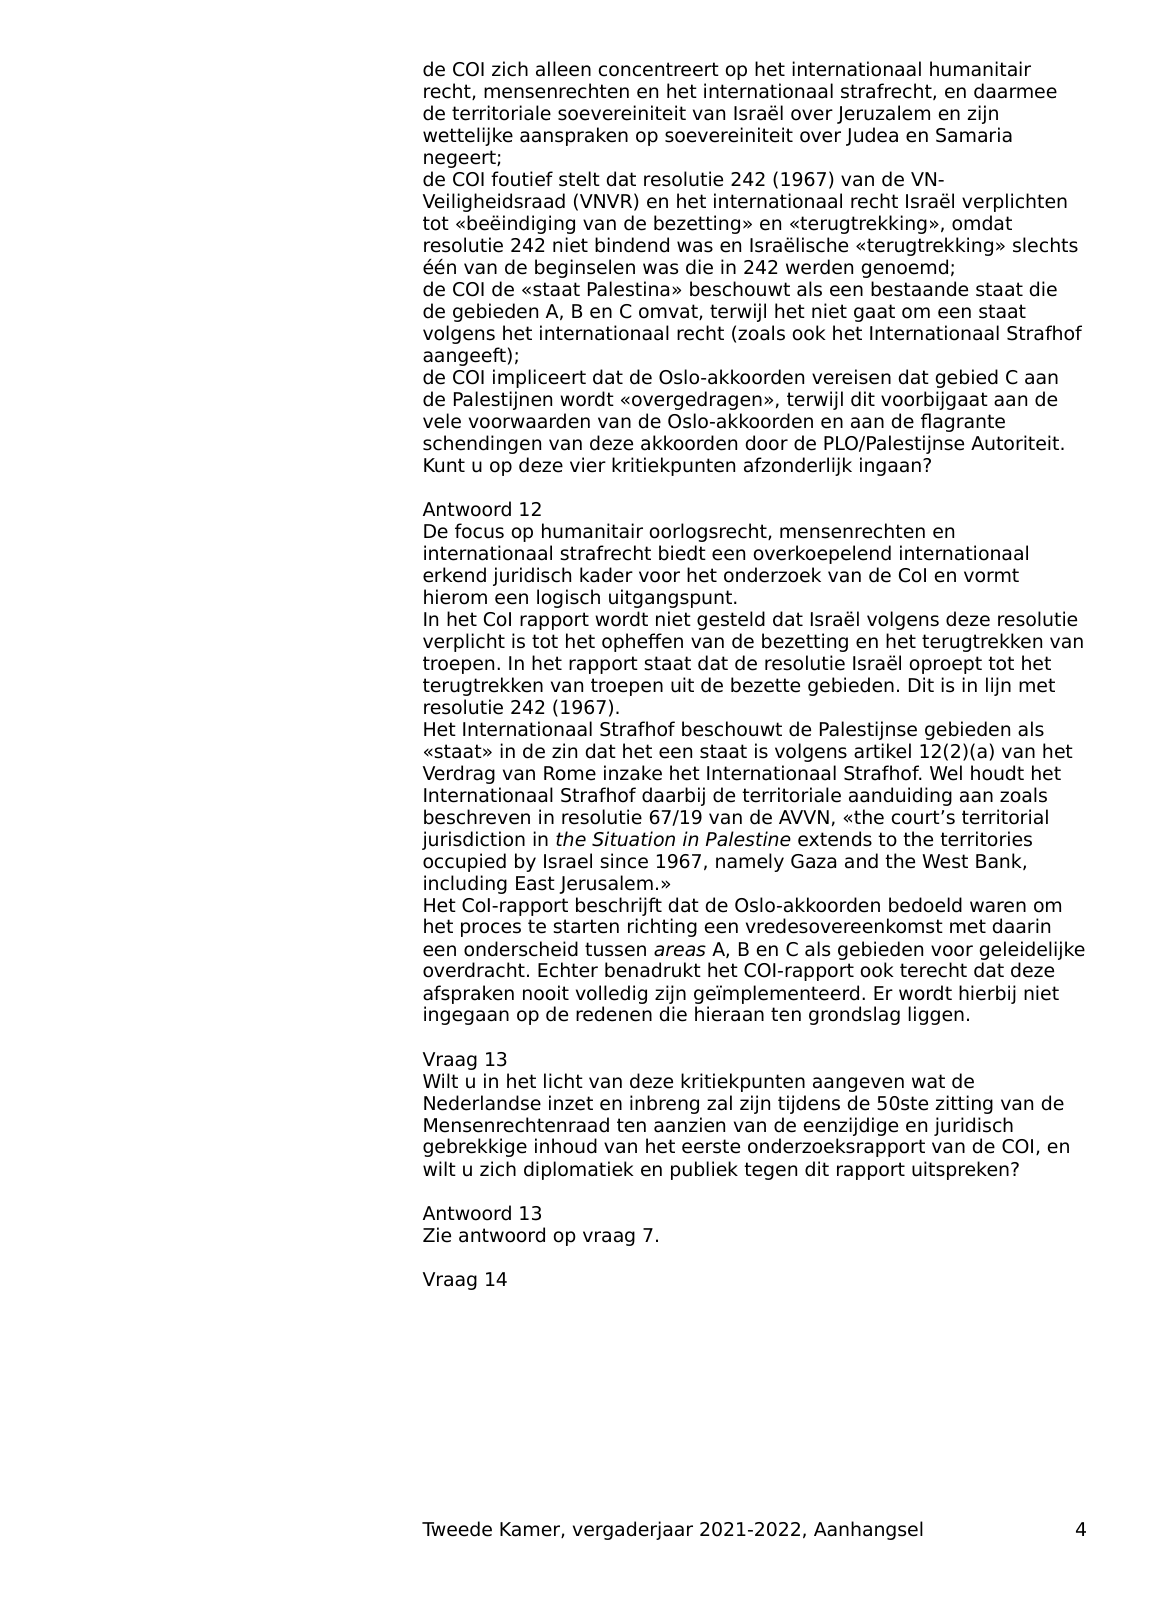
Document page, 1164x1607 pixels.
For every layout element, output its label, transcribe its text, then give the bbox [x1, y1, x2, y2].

text de COI zich alleen concentreert op het internationaal humanitair recht, mensenrechten en het internationaal strafrecht, en daarmee de territoriale soevereiniteit van Israël over Jeruzalem en zijn wettelijke aanspraken op soevereiniteit over Judea en Samaria negeert; [422, 59, 1087, 169]
text Kunt u op deze vier kritiekpunten afzonderlijk ingaan? [422, 455, 1087, 477]
text Vraag 13 [422, 1048, 1087, 1071]
text Antwoord 13 [422, 1203, 1087, 1224]
text In het CoI rapport wordt niet gesteld dat Israël volgens deze resolutie verplicht is tot het opheffen van de bezetting en het terugtrekken van troepen. In het rapport staat dat de resolutie Israël oproept tot het terugtrekken van troepen uit de bezette gebieden. Dit is in lijn met resolutie 242 (1967). [422, 609, 1087, 719]
text Zie antwoord op vraag 7. [422, 1224, 1087, 1247]
text de COI de «staat Palestina» beschouwt als een bestaande staat die de gebieden A, B en C omvat, terwijl het niet gaat om een staat volgens het internationaal recht (zoals ook het Internationaal Strafhof aangeeft); [422, 279, 1087, 367]
text de COI foutief stelt dat resolutie 242 (1967) van de VN-Veiligheidsraad (VNVR) en het internationaal recht Israël verplichten tot «beëindiging van de bezetting» en «terugtrekking», omdat resolutie 242 niet bindend was en Israëlische «terugtrekking» slechts één van de beginselen was die in 242 werden genoemd; [422, 169, 1087, 279]
text Vraag 14 [422, 1269, 1087, 1291]
text De focus op humanitair oorlogsrecht, mensenrechten en internationaal strafrecht biedt een overkoepelend internationaal erkend juridisch kader voor het onderzoek van de CoI en vormt hierom een logisch uitgangspunt. [422, 521, 1087, 609]
text Wilt u in het licht van deze kritiekpunten aangeven wat de Nederlandse inzet en inbreng zal zijn tijdens de 50ste zitting van de Mensenrechtenraad ten aanzien van de eenzijdige en juridisch gebrekkige inhoud van het eerste onderzoeksrapport van de COI, en wilt u zich diplomatiek en publiek tegen dit rapport uitspreken? [422, 1071, 1087, 1180]
text Antwoord 12 [422, 499, 1087, 521]
text Het CoI-rapport beschrijft dat de Oslo-akkoorden bedoeld waren om het proces te starten richting een vredesovereenkomst met daarin een onderscheid tussen areas A, B en C als gebieden voor geleidelijke overdracht. Echter benadrukt het COI-rapport ook terecht dat deze afspraken nooit volledig zijn geïmplementeerd. Er wordt hierbij niet ingegaan op de redenen die hieraan ten grondslag liggen. [422, 894, 1087, 1026]
text Het Internationaal Strafhof beschouwt de Palestijnse gebieden als «staat» in de zin dat het een staat is volgens artikel 12(2)(a) van het Verdrag van Rome inzake het Internationaal Strafhof. Wel houdt het Internationaal Strafhof daarbij de territoriale aanduiding aan zoals beschreven in resolutie 67/19 van de AVVN, «the court’s territorial jurisdiction in the Situation in Palestine extends to the territories occupied by Israel since 1967, namely Gaza and the West Bank, including East Jerusalem.» [422, 719, 1087, 894]
text de COI impliceert dat de Oslo-akkoorden vereisen dat gebied C aan de Palestijnen wordt «overgedragen», terwijl dit voorbijgaat aan de vele voorwaarden van de Oslo-akkoorden en aan de flagrante schendingen van deze akkoorden door de PLO/Palestijnse Autoriteit. [422, 367, 1087, 455]
